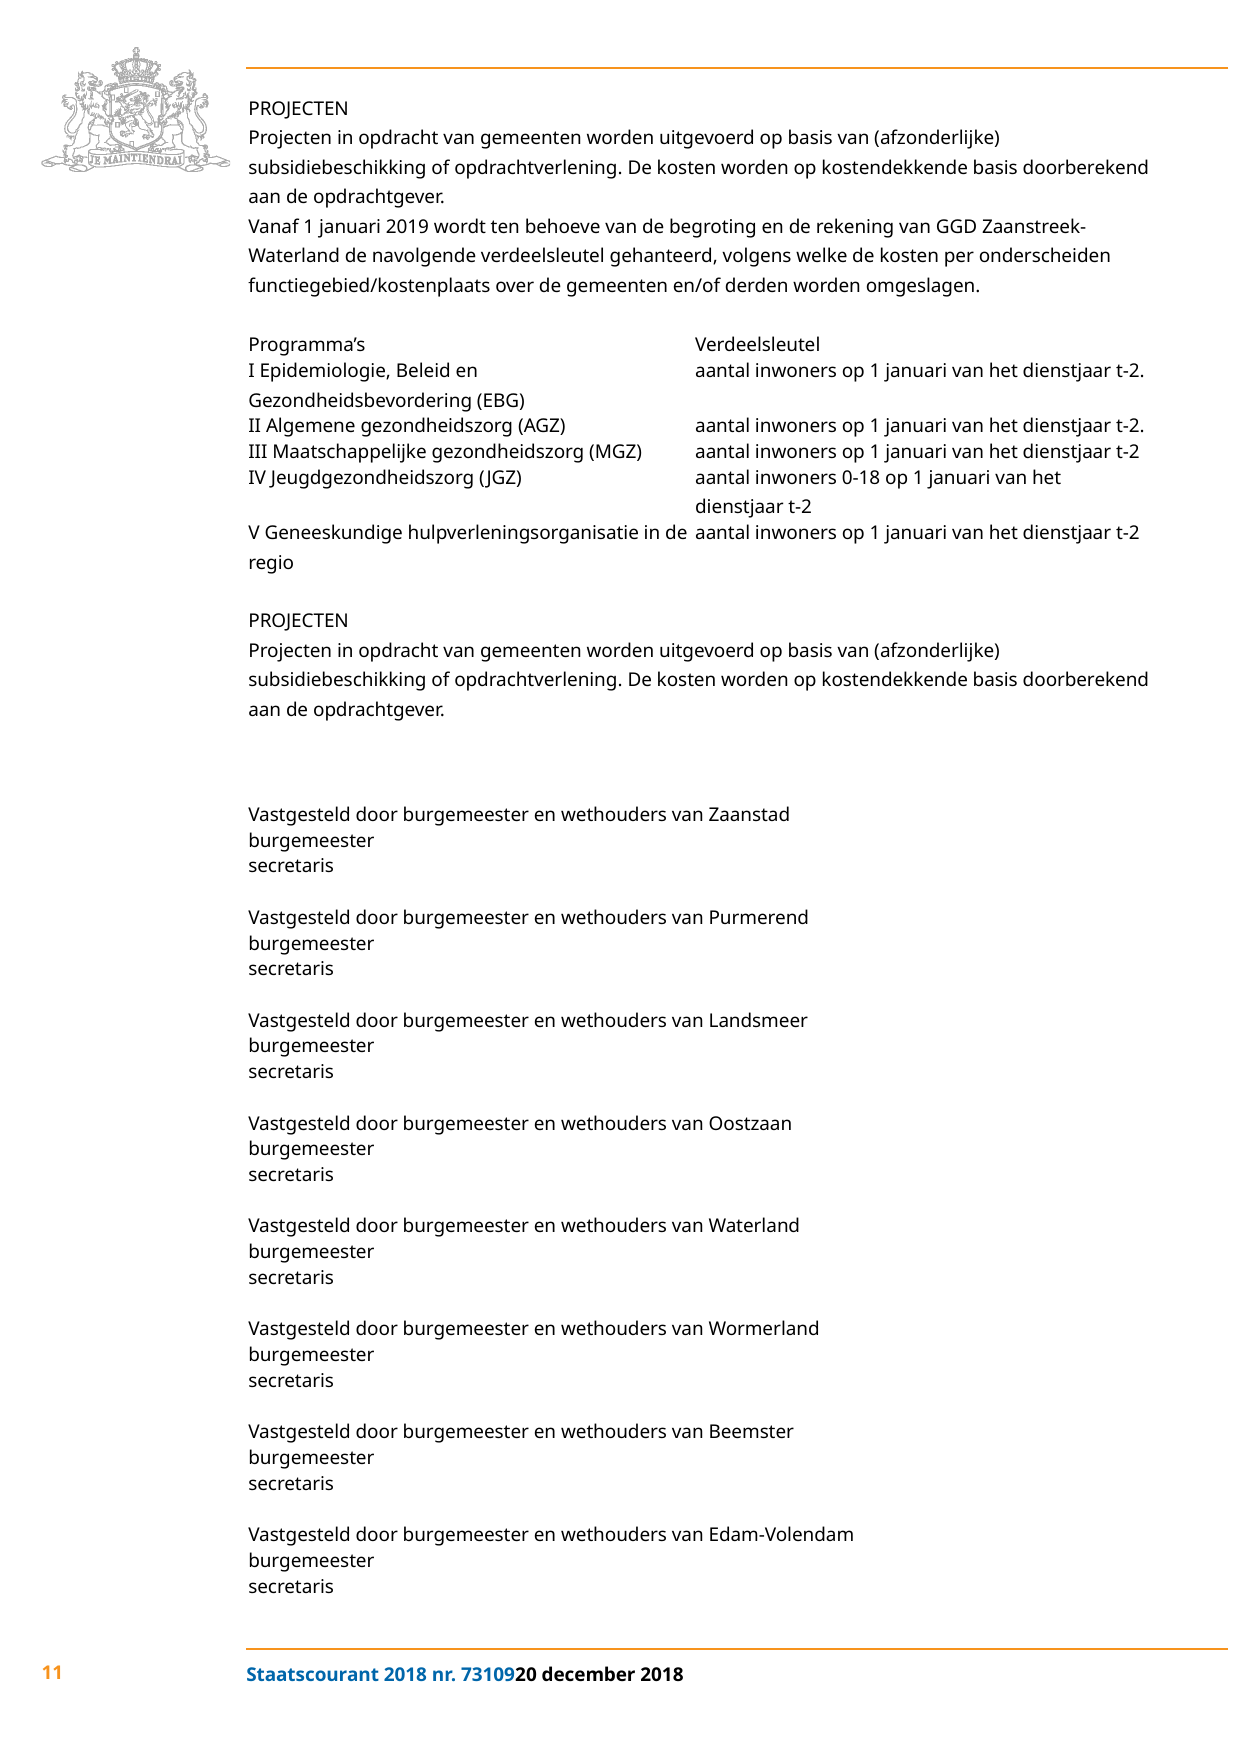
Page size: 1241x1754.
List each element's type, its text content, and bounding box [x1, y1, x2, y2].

table_cell II Algemene gezondheidszorg (AGZ) [248, 413, 695, 438]
text secretaris [248, 1573, 1152, 1599]
text Vastgesteld door burgemeester en wethouders van Oostzaan [248, 1110, 1152, 1136]
text secretaris [248, 1470, 1152, 1496]
table_cell V Geneeskundige hulpverleningsorganisatie in de regio [248, 519, 695, 575]
text secretaris [248, 852, 1152, 878]
table_cell III Maatschappelijke gezondheidszorg (MGZ) [248, 438, 695, 464]
picture [41, 47, 231, 172]
table_header Programma’s [248, 332, 695, 357]
table_cell aantal inwoners op 1 januari van het dienstjaar t-2. [695, 413, 1152, 438]
text burgemeester [248, 930, 1152, 955]
text burgemeester [248, 1444, 1152, 1470]
text Projecten in opdracht van gemeenten worden uitgevoerd op basis van (afzonderlijke) subsidiebeschikking of opdrachtverlening. De kosten worden op kostendekkende basis doorberekend aan de opdrachtgever. [248, 637, 1152, 722]
text PROJECTEN [248, 607, 1152, 633]
table_cell aantal inwoners op 1 januari van het dienstjaar t-2 [695, 519, 1152, 575]
text secretaris [248, 1161, 1152, 1187]
text Vastgesteld door burgemeester en wethouders van Purmerend [248, 904, 1152, 930]
text secretaris [248, 955, 1152, 981]
text Vastgesteld door burgemeester en wethouders van Edam-Volendam [248, 1521, 1152, 1547]
text Projecten in opdracht van gemeenten worden uitgevoerd op basis van (afzonderlijke) subsidiebeschikking of opdrachtverlening. De kosten worden op kostendekkende basis doorberekend aan de opdrachtgever. [248, 124, 1152, 209]
table_header Verdeelsleutel [695, 332, 1152, 357]
text secretaris [248, 1367, 1152, 1393]
text Vastgesteld door burgemeester en wethouders van Waterland [248, 1213, 1152, 1238]
table_cell aantal inwoners op 1 januari van het dienstjaar t-2 [695, 438, 1152, 464]
table_cell I Epidemiologie, Beleid en Gezondheidsbevordering (EBG) [248, 357, 695, 413]
text burgemeester [248, 1136, 1152, 1161]
text burgemeester [248, 1238, 1152, 1264]
text secretaris [248, 1264, 1152, 1290]
text PROJECTEN [248, 95, 1152, 121]
text burgemeester [248, 1547, 1152, 1573]
table_cell IV Jeugdgezondheidszorg (JGZ) [248, 464, 695, 519]
text burgemeester [248, 827, 1152, 852]
text burgemeester [248, 1033, 1152, 1058]
table_cell aantal inwoners 0-18 op 1 januari van het dienstjaar t-2 [695, 464, 1152, 519]
text Vastgesteld door burgemeester en wethouders van Beemster [248, 1418, 1152, 1444]
table_cell aantal inwoners op 1 januari van het dienstjaar t-2. [695, 357, 1152, 413]
text burgemeester [248, 1341, 1152, 1367]
text Vastgesteld door burgemeester en wethouders van Zaanstad [248, 801, 1152, 827]
text Vastgesteld door burgemeester en wethouders van Landsmeer [248, 1007, 1152, 1033]
text Vastgesteld door burgemeester en wethouders van Wormerland [248, 1316, 1152, 1341]
text secretaris [248, 1058, 1152, 1084]
text Vanaf 1 januari 2019 wordt ten behoeve van de begroting en de rekening van GGD Zaanstreek-Waterland de navolgende verdeelsleutel gehanteerd, volgens welke de kosten per onderscheiden functiegebied/kostenplaats over de gemeenten en/of derden worden omgeslagen. [248, 213, 1152, 298]
